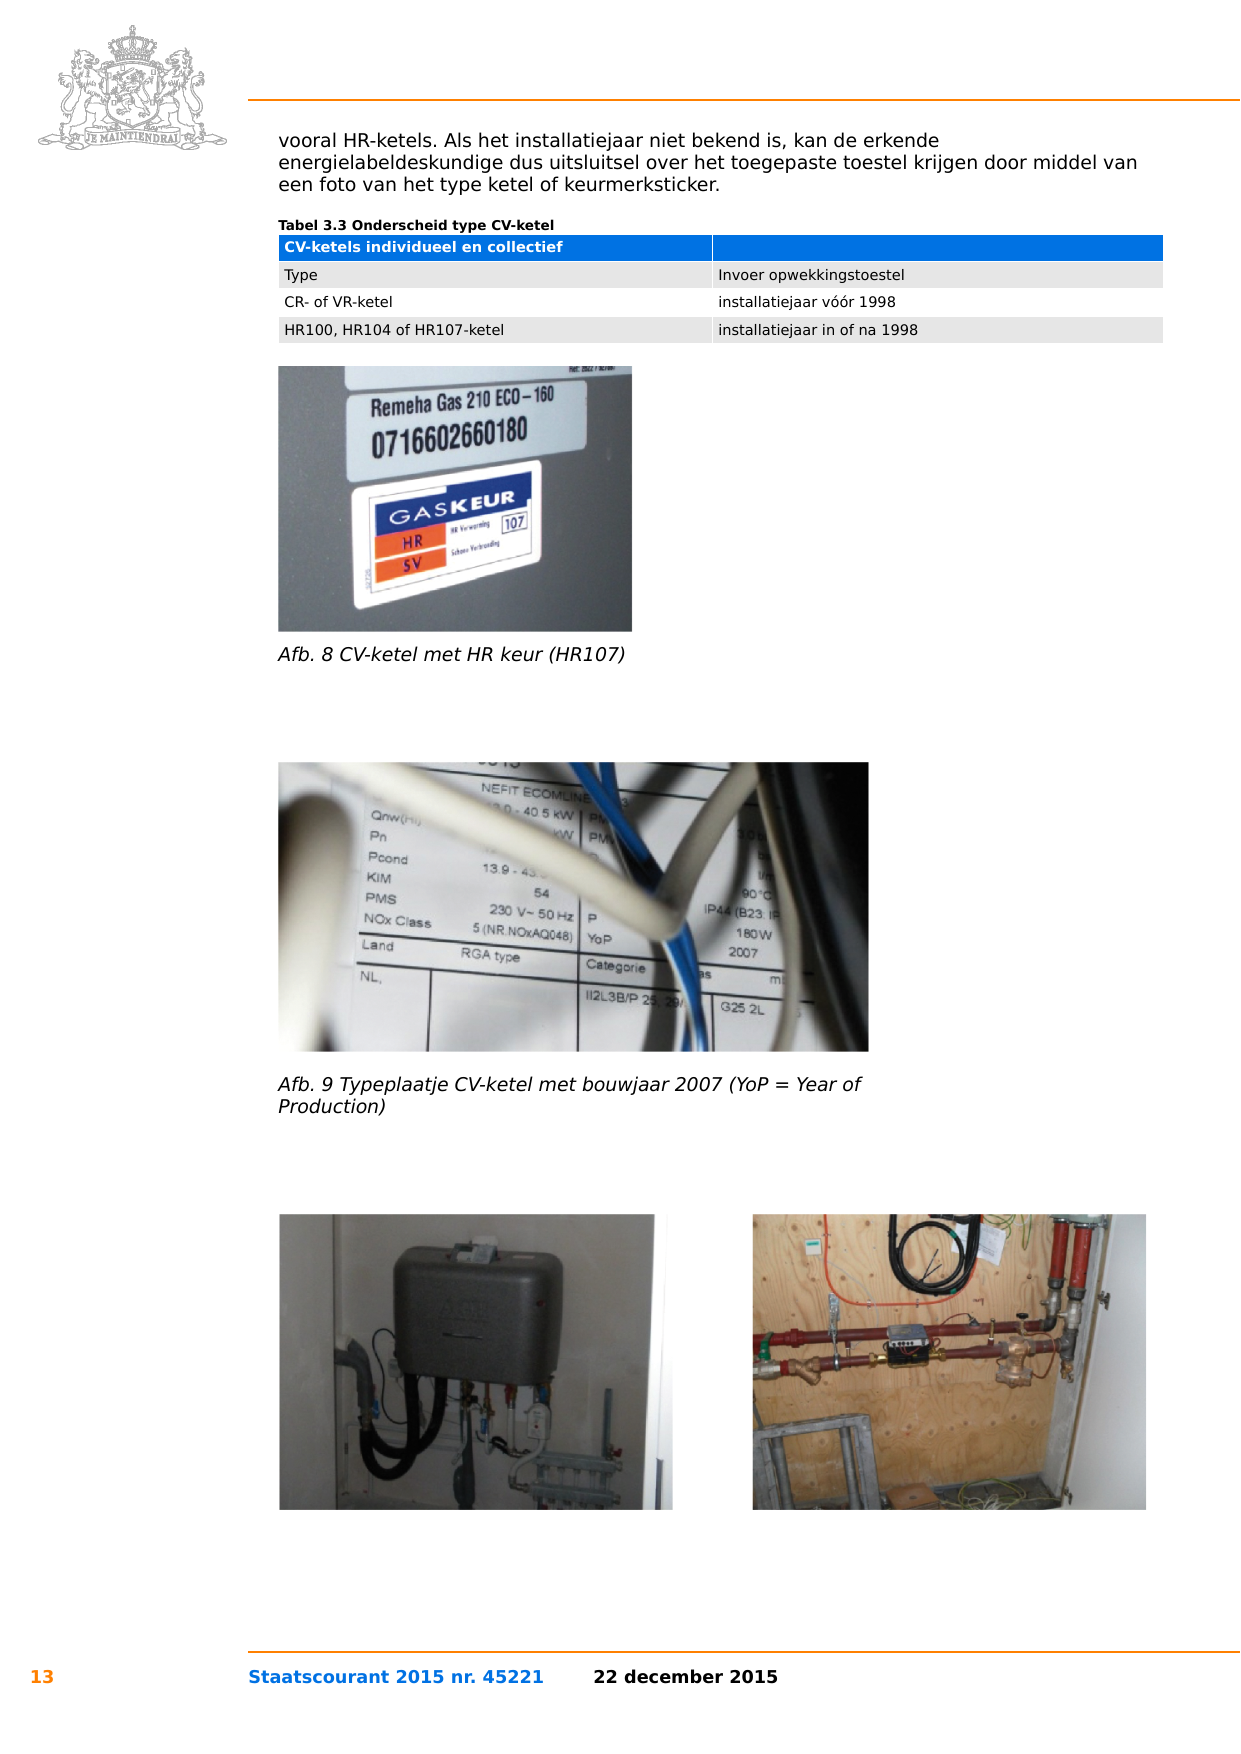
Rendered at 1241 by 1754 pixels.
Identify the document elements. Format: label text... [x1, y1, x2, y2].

table_cell HR100, HR104 of HR107-ketel [279, 317, 712, 343]
picture [38, 25, 227, 150]
picture [278, 762, 869, 1052]
text vooral HR-ketels. Als het installatiejaar niet bekend is, kan de erkende energielabeldeskundige dus uitsluitsel over het toegepaste toestel krijgen door middel van een foto van het type ketel of keurmerksticker. [278, 130, 1163, 196]
table_header Tabel 3.3 Onderscheid type CV-ketel [278, 218, 1163, 233]
picture [278, 366, 633, 632]
table_cell CR- of VR-ketel [279, 289, 712, 316]
text Afb. 8 CV-ketel met HR keur (HR107) [278, 643, 632, 665]
table_cell Type [279, 262, 712, 288]
table_cell CV-ketels individueel en collectief [279, 235, 712, 261]
table_cell installatiejaar in of na 1998 [713, 317, 1163, 343]
table_cell [713, 235, 1163, 261]
text Afb. 9 Typeplaatje CV-ketel met bouwjaar 2007 (YoP = Year of Production) [278, 1073, 869, 1117]
table_cell Invoer opwekkingstoestel [713, 262, 1163, 288]
picture [278, 1214, 1147, 1510]
table_cell installatiejaar vóór 1998 [713, 289, 1163, 316]
